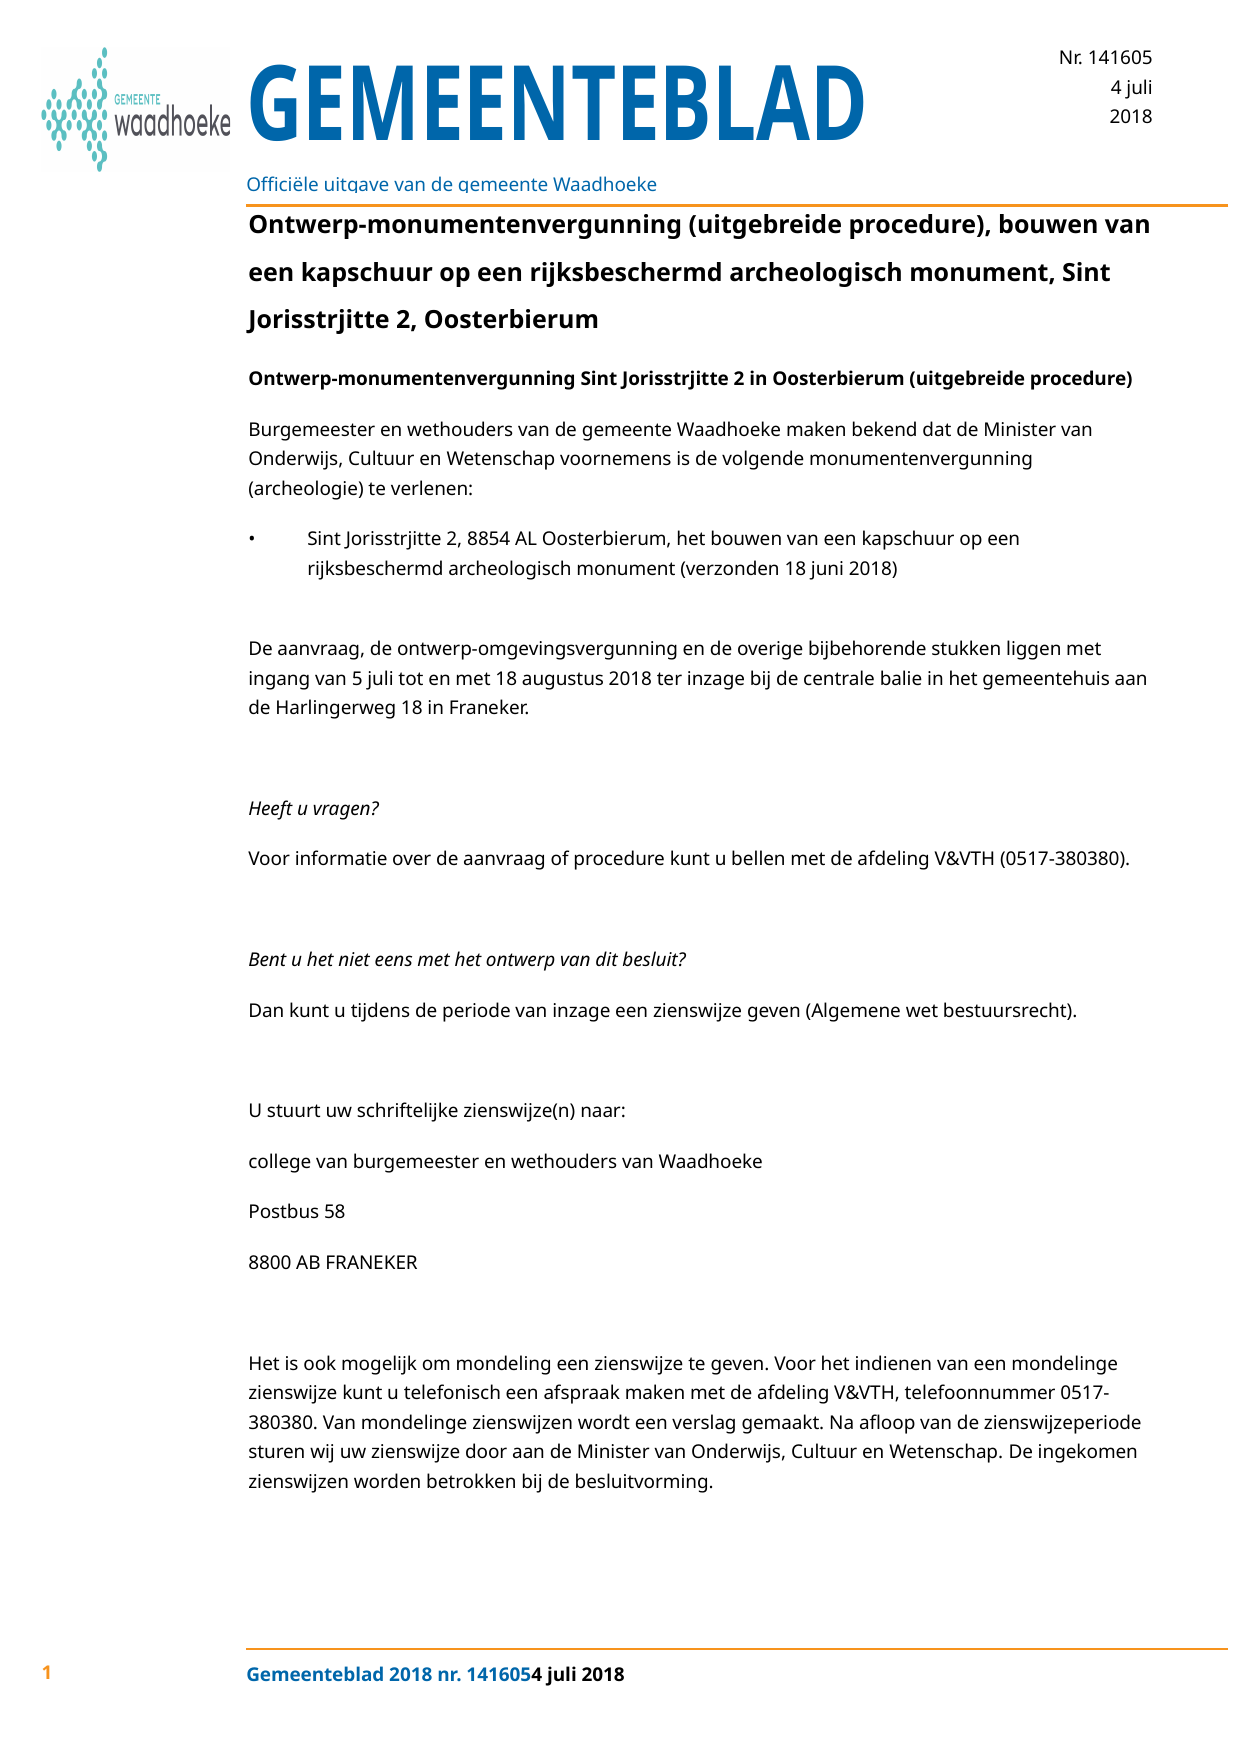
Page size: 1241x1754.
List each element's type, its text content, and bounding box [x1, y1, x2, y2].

text U stuurt uw schriftelijke zienswijze(n) naar: [248, 1098, 1152, 1123]
text Postbus 58 [248, 1198, 1152, 1224]
list Sint Jorisstrjitte 2, 8854 AL Oosterbierum, het bouwen van een kapschuur op een rijksbeschermd archeologisch monument (verzonden 18 juni 2018) [248, 526, 1152, 581]
text college van burgemeester en wethouders van Waadhoeke [248, 1148, 1152, 1174]
text Dan kunt u tijdens de periode van inzage een zienswijze geven (Algemene wet bestuursrecht). [248, 997, 1152, 1022]
text Ontwerp-monumentenvergunning (uitgebreide procedure), bouwen van een kapschuur op een rijksbeschermd archeologisch monument, Sint Jorisstrjitte 2, Oosterbierum [248, 207, 1152, 336]
text Burgemeester en wethouders van de gemeente Waadhoeke maken bekend dat de Minister van Onderwijs, Cultuur en Wetenschap voornemens is de volgende monumentenvergunning (archeologie) te verlenen: [248, 416, 1152, 501]
text De aanvraag, de ontwerp-omgevingsvergunning en de overige bijbehorende stukken liggen met ingang van 5 juli tot en met 18 augustus 2018 ter inzage bij de centrale balie in het gemeentehuis aan de Harlingerweg 18 in Franeker. [248, 635, 1152, 720]
picture [41, 47, 231, 172]
text Voor informatie over de aanvraag of procedure kunt u bellen met de afdeling V&VTH (0517-380380). [248, 846, 1152, 871]
text Ontwerp-monumentenvergunning Sint Jorisstrjitte 2 in Oosterbierum (uitgebreide procedure) [248, 366, 1152, 391]
text Het is ook mogelijk om mondeling een zienswijze te geven. Voor het indienen van een mondelinge zienswijze kunt u telefonisch een afspraak maken met de afdeling V&VTH, telefoonnummer 0517-380380. Van mondelinge zienswijzen wordt een verslag gemaakt. Na afloop van de zienswijzeperiode sturen wij uw zienswijze door aan de Minister van Onderwijs, Cultuur en Wetenschap. De ingekomen zienswijzen worden betrokken bij de besluitvorming. [248, 1350, 1152, 1494]
text 8800 AB FRANEKER [248, 1249, 1152, 1274]
text Heeft u vragen? [248, 795, 1152, 821]
text Bent u het niet eens met het ontwerp van dit besluit? [248, 946, 1152, 972]
